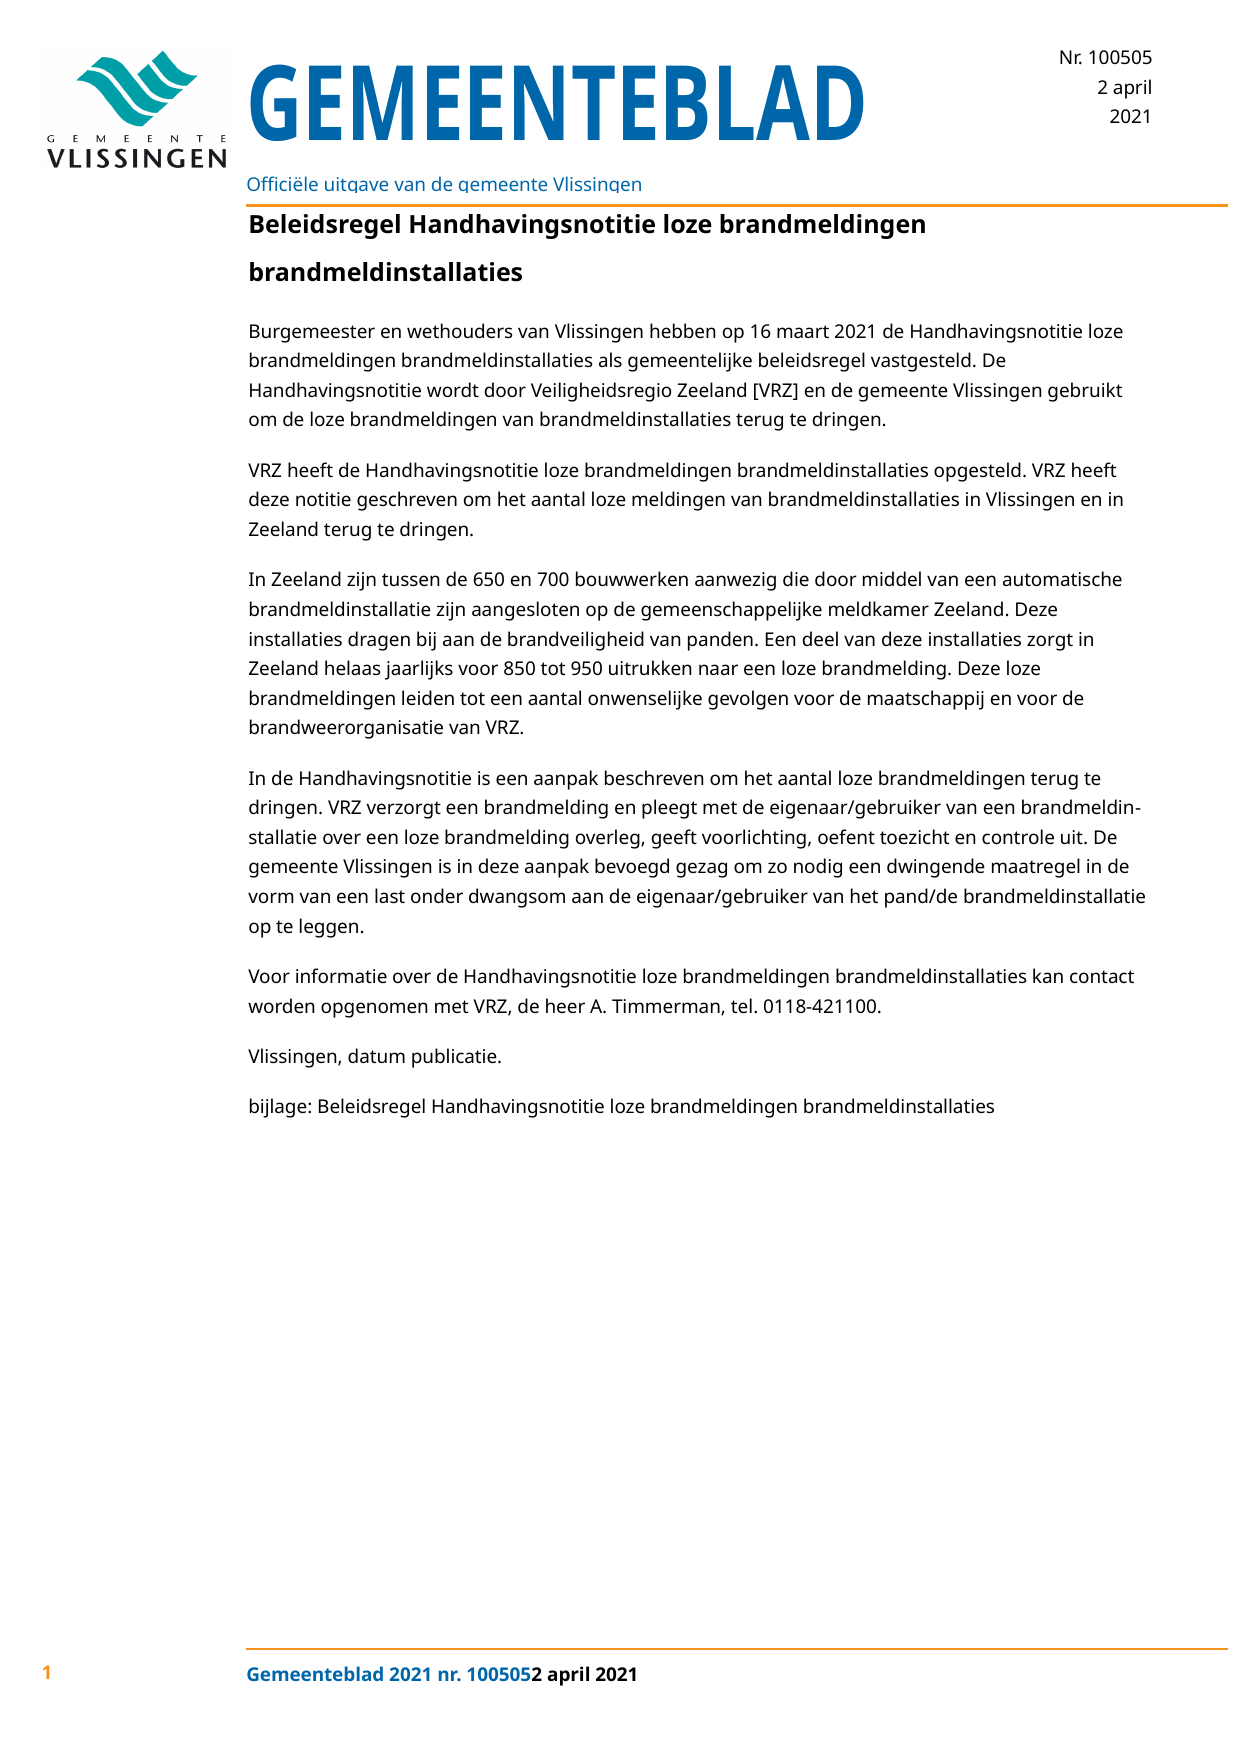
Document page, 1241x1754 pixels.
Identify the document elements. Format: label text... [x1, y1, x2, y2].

text Vlissingen, datum publicatie. [248, 1043, 1152, 1069]
text Voor informatie over de Handhavingsnotitie loze brandmeldingen brandmeldinstallaties kan contact worden opgenomen met VRZ, de heer A. Timmerman, tel. 0118-421100. [248, 963, 1152, 1019]
text Burgemeester en wethouders van Vlissingen hebben op 16 maart 2021 de Handhavingsnotitie loze brandmeldingen brandmeldinstallaties als gemeentelijke beleidsregel vastgesteld. De Handhavingsnotitie wordt door Veiligheidsregio Zeeland [VRZ] en de gemeente Vlissingen gebruikt om de loze brandmeldingen van brandmeld­installaties terug te dringen. [248, 318, 1152, 432]
text In de Handhavingsnotitie is een aanpak beschreven om het aantal loze brandmeldingen terug te dringen. VRZ verzorgt een brandmelding en pleegt met de eigenaar/gebruiker van een brandmeldin­stallatie over een loze brandmelding overleg, geeft voorlichting, oefent toezicht en controle uit. De gemeente Vlissingen is in deze aanpak bevoegd gezag om zo nodig een dwingende maatregel in de vorm van een last onder dwangsom aan de eigenaar/gebruiker van het pand/de brandmeldinstallatie op te leggen. [248, 765, 1152, 939]
text In Zeeland zijn tussen de 650 en 700 bouwwerken aanwezig die door middel van een automatische brandmeldinstallatie zijn aangesloten op de gemeenschappelijke meldkamer Zeeland. Deze installaties dragen bij aan de brandveiligheid van panden. Een deel van deze installaties zorgt in Zeeland helaas jaarlijks voor 850 tot 950 uitrukken naar een loze brandmelding. Deze loze brandmeldingen leiden tot een aantal onwenselijke gevolgen voor de maatschappij en voor de brandweerorganisatie van VRZ. [248, 567, 1152, 740]
picture [41, 47, 231, 172]
text bijlage: Beleidsregel Handhavingsnotitie loze brandmeldingen brandmeldinstallaties [248, 1094, 1152, 1119]
text Beleidsregel Handhavingsnotitie loze brandmeldingen brandmeldinstallaties [248, 207, 1152, 288]
text VRZ heeft de Handhavingsnotitie loze brandmeldingen brandmeldinstallaties opgesteld. VRZ heeft deze notitie geschreven om het aantal loze meldingen van brandmeldinstallaties in Vlissingen en in Zeeland terug te dringen. [248, 457, 1152, 542]
